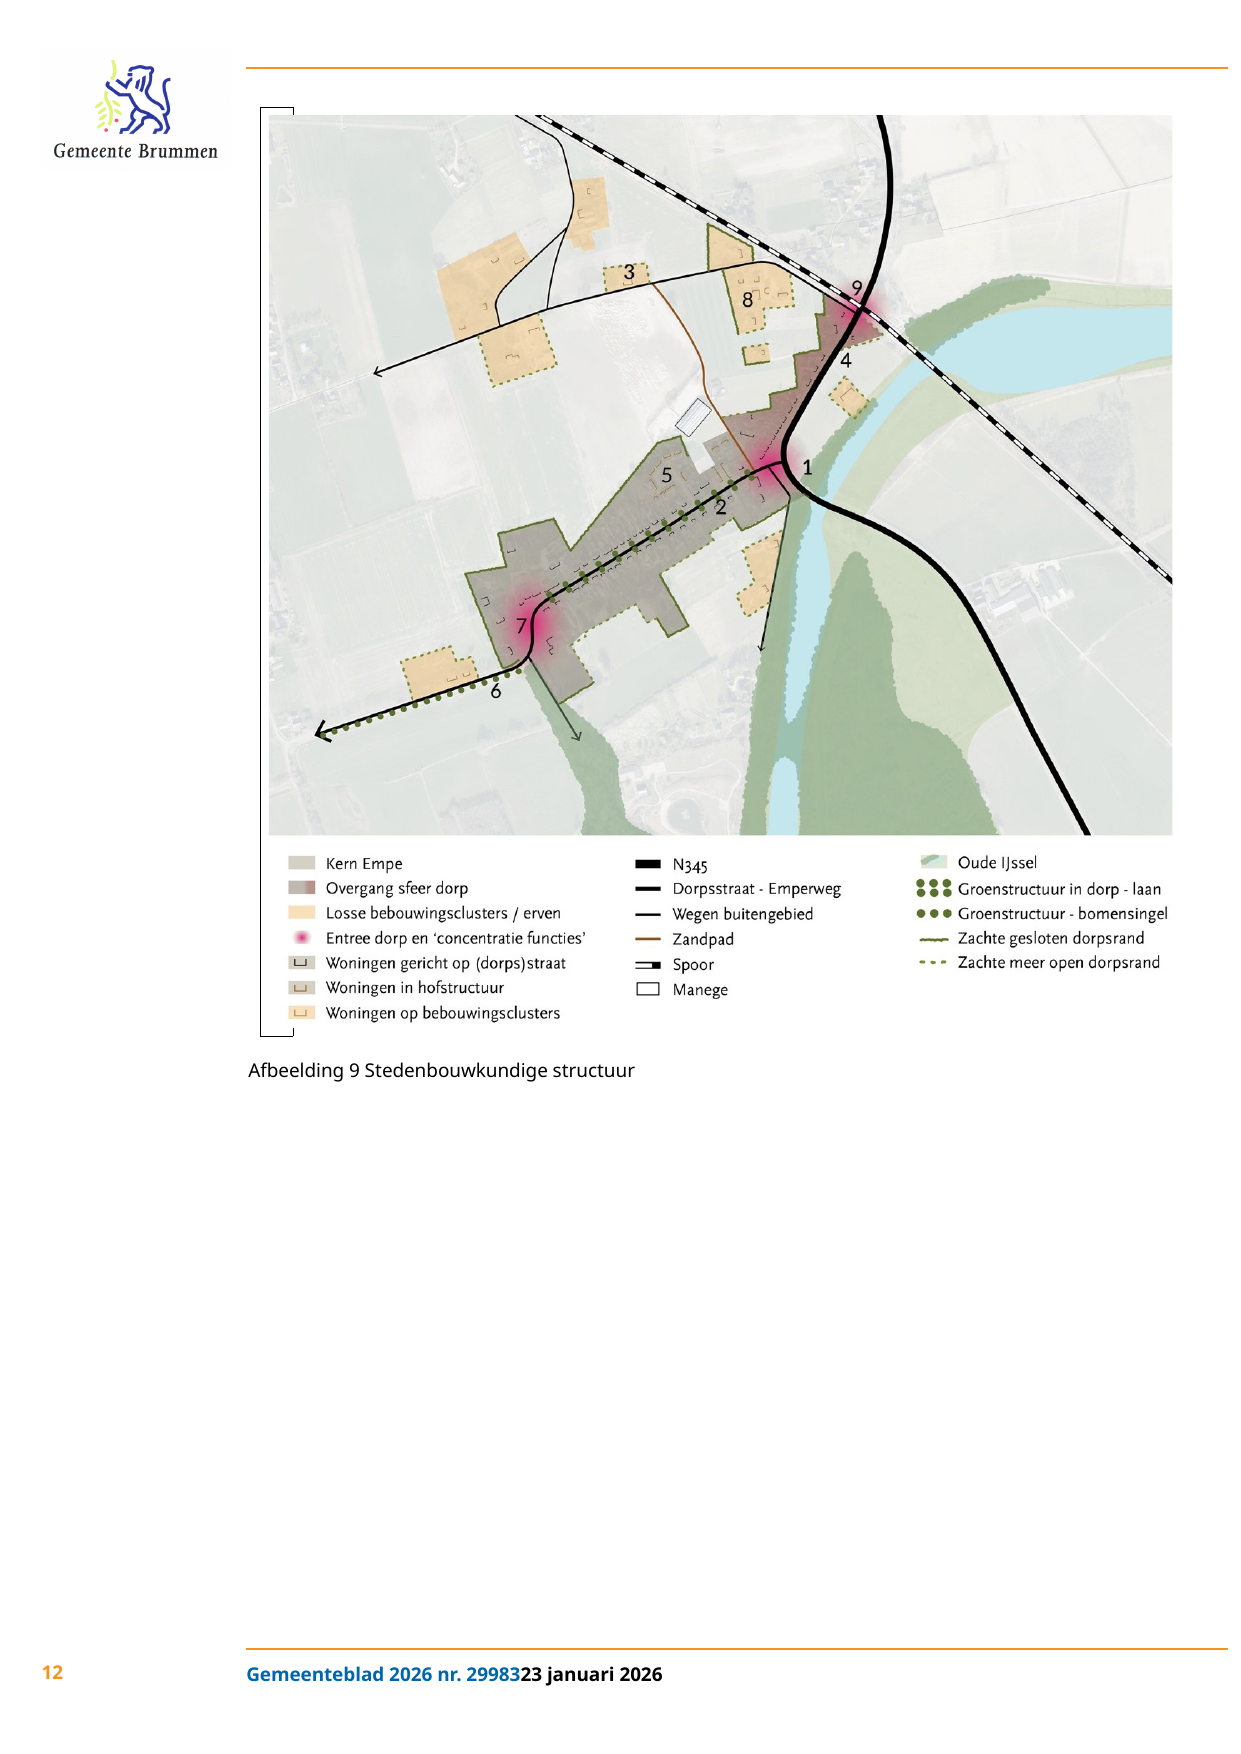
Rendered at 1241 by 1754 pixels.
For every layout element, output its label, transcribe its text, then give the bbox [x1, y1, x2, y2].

text Afbeelding 9 Stedenbouwkundige structuur [248, 1057, 1152, 1083]
picture [41, 47, 231, 172]
picture [268, 115, 1173, 1028]
